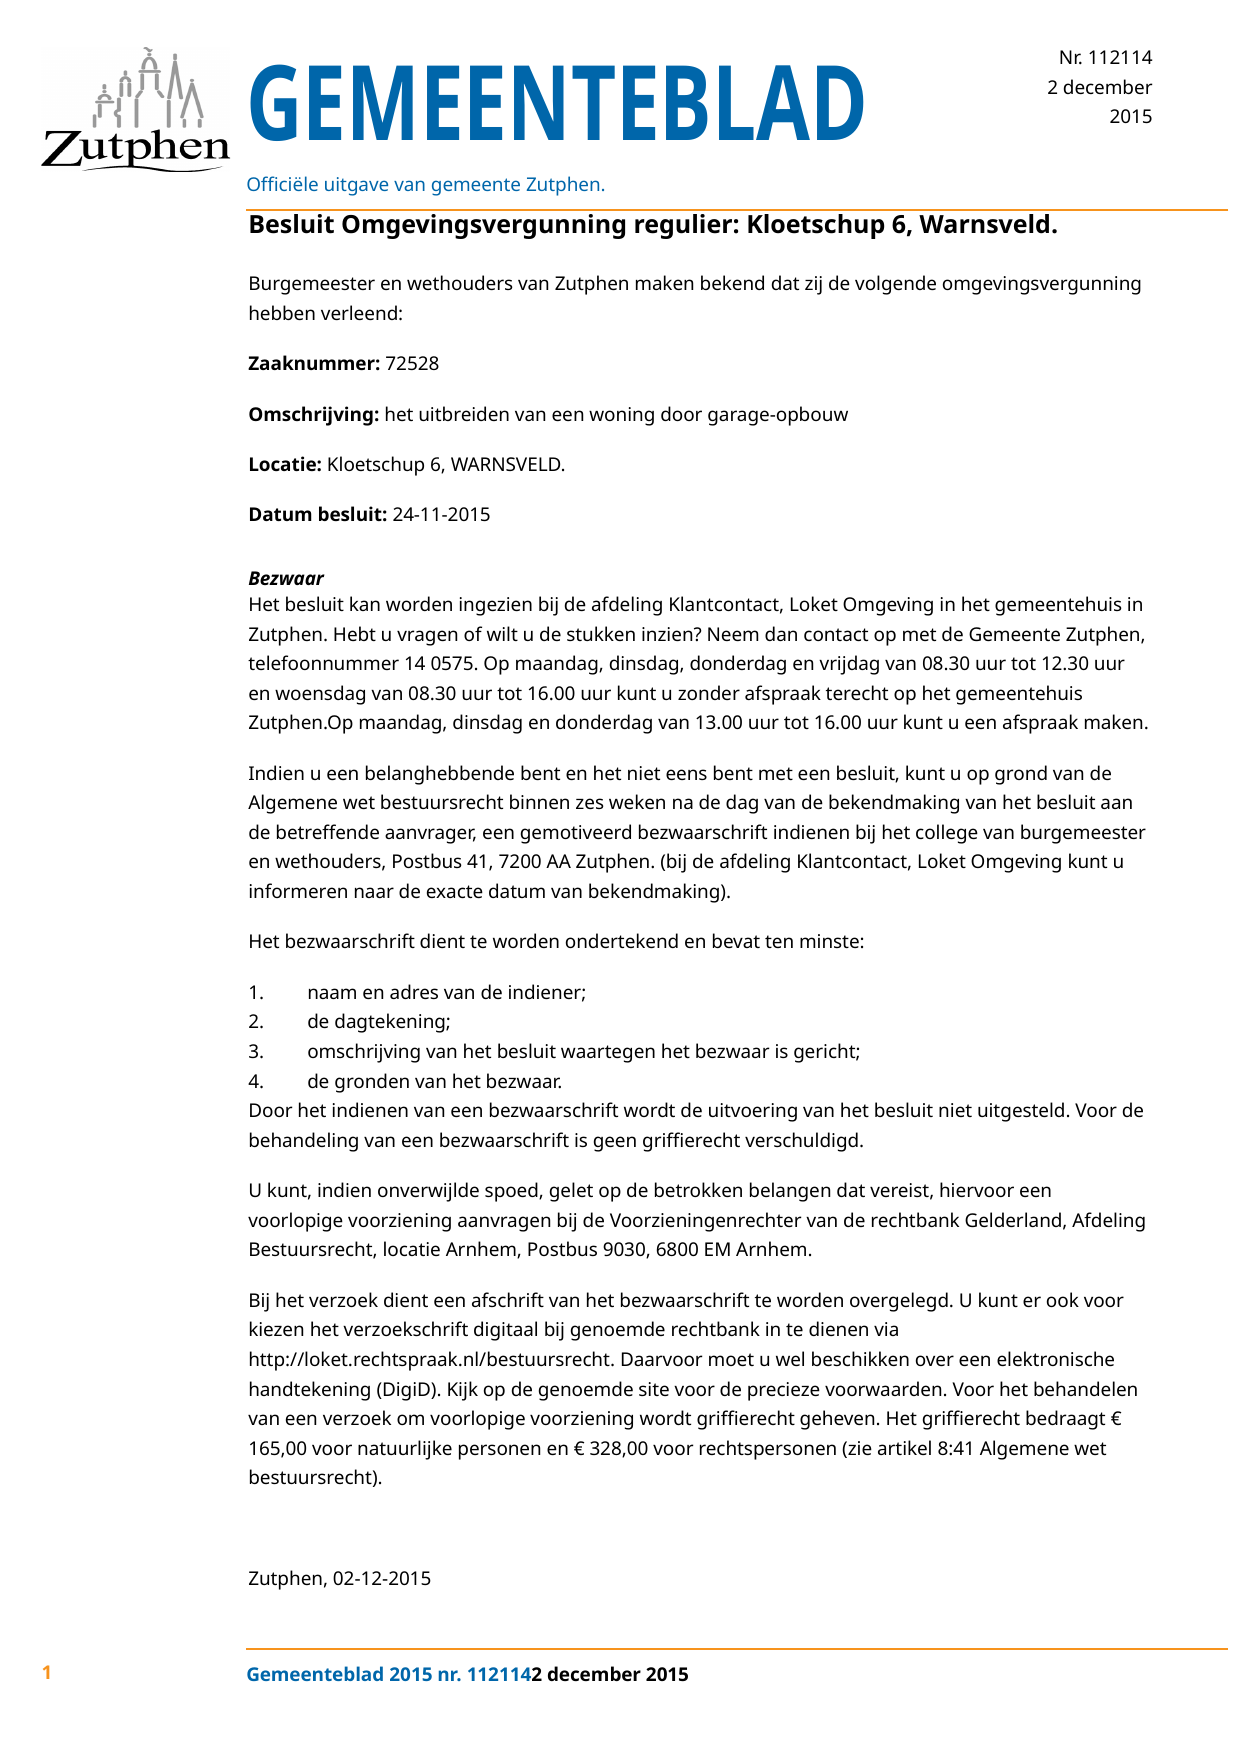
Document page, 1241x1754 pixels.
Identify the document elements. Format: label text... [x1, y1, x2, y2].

text Het besluit kan worden ingezien bij de afdeling Klantcontact, Loket Omgeving in het gemeentehuis in Zutphen. Hebt u vragen of wilt u de stukken inzien? Neem dan contact op met de Gemeente Zutphen, telefoonnummer 14 0575. Op maandag, dinsdag, donderdag en vrijdag van 08.30 uur tot 12.30 uur en woensdag van 08.30 uur tot 16.00 uur kunt u zonder afspraak terecht op het gemeentehuis Zutphen.Op maandag, dinsdag en donderdag van 13.00 uur tot 16.00 uur kunt u een afspraak maken. [248, 591, 1152, 735]
text Indien u een belanghebbende bent en het niet eens bent met een besluit, kunt u op grond van de Algemene wet bestuursrecht binnen zes weken na de dag van de bekendmaking van het besluit aan de betreffende aanvrager, een gemotiveerd bezwaarschrift indienen bij het college van burgemeester en wethouders, Postbus 41, 7200 AA Zutphen. (bij de afdeling Klantcontact, Loket Omgeving kunt u informeren naar de exacte datum van bekendmaking). [248, 760, 1152, 904]
text U kunt, indien onverwijlde spoed, gelet op de betrokken belangen dat vereist, hiervoor een voorlopige voorziening aanvragen bij de Voorzieningenrechter van de rechtbank Gelderland, Afdeling Bestuursrecht, locatie Arnhem, Postbus 9030, 6800 EM Arnhem. [248, 1177, 1152, 1262]
text Burgemeester en wethouders van Zutphen maken bekend dat zij de volgende omgevingsvergunning hebben verleend: [248, 270, 1152, 326]
text Bij het verzoek dient een afschrift van het bezwaarschrift te worden overgelegd. U kunt er ook voor kiezen het verzoekschrift digitaal bij genoemde rechtbank in te dienen via http://loket.rechtspraak.nl/bestuursrecht. Daarvoor moet u wel beschikken over een elektronische handtekening (DigiD). Kijk op de genoemde site voor de precieze voorwaarden. Voor het behandelen van een verzoek om voorlopige voorziening wordt griffierecht geheven. Het griffierecht bedraagt € 165,00 voor natuurlijke personen en € 328,00 voor rechtspersonen (zie artikel 8:41 Algemene wet bestuursrecht). [248, 1287, 1152, 1490]
text Locatie: Kloetschup 6, WARNSVELD. [248, 451, 1152, 477]
list de gronden van het bezwaar. [248, 1068, 1152, 1094]
text Zaaknummer: 72528 [248, 350, 1152, 376]
text Datum besluit: 24-11-2015 [248, 502, 1152, 527]
text Besluit Omgevingsvergunning regulier: Kloetschup 6, Warnsveld. [248, 211, 1152, 241]
text Omschrijving: het uitbreiden van een woning door garage-opbouw [248, 401, 1152, 426]
list omschrijving van het besluit waartegen het bezwaar is gericht; [248, 1038, 1152, 1064]
text Het bezwaarschrift dient te worden ondertekend en bevat ten minste: [248, 929, 1152, 954]
list de dagtekening; [248, 1009, 1152, 1034]
text Bezwaar [248, 566, 1152, 591]
text Zutphen, 02-12-2015 [248, 1565, 1152, 1591]
picture [41, 47, 231, 172]
list naam en adres van de indiener; [248, 979, 1152, 1005]
text Door het indienen van een bezwaarschrift wordt de uitvoering van het besluit niet uitgesteld. Voor de behandeling van een bezwaarschrift is geen griffierecht verschuldigd. [248, 1097, 1152, 1153]
